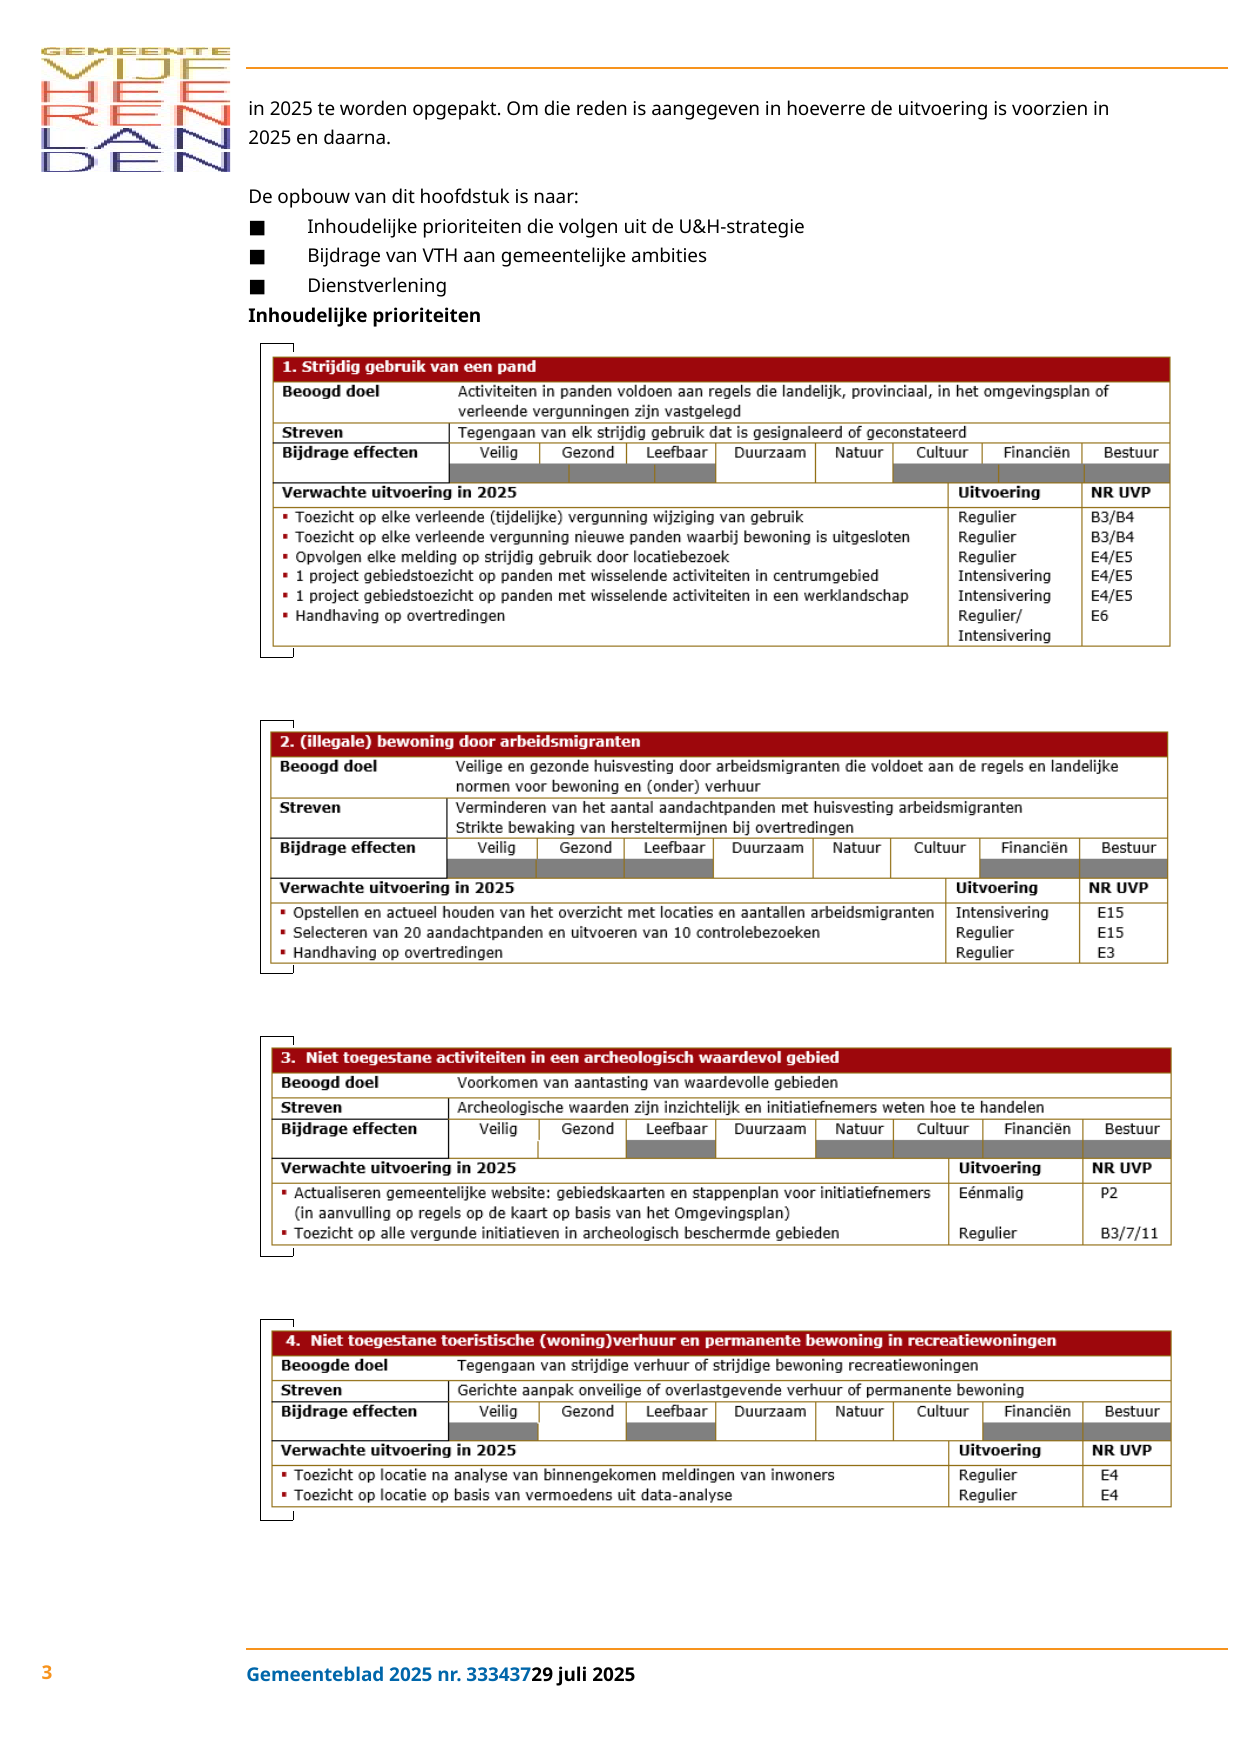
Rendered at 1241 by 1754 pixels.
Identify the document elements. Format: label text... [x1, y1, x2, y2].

text Inhoudelijke prioriteiten [248, 302, 1152, 328]
picture [268, 1327, 1173, 1511]
list Dienstverlening [248, 272, 1152, 298]
picture [268, 352, 1173, 648]
list Inhoudelijke prioriteiten die volgen uit de U&H-strategie [248, 213, 1152, 239]
list Bijdrage van VTH aan gemeentelijke ambities [248, 243, 1152, 268]
picture [268, 728, 1173, 965]
picture [41, 47, 231, 172]
picture [268, 1045, 1173, 1248]
text in 2025 te worden opgepakt. Om die reden is aangegeven in hoeverre de uitvoering is voorzien in 2025 en daarna. [248, 95, 1152, 150]
text De opbouw van dit hoofdstuk is naar: [248, 183, 1152, 209]
